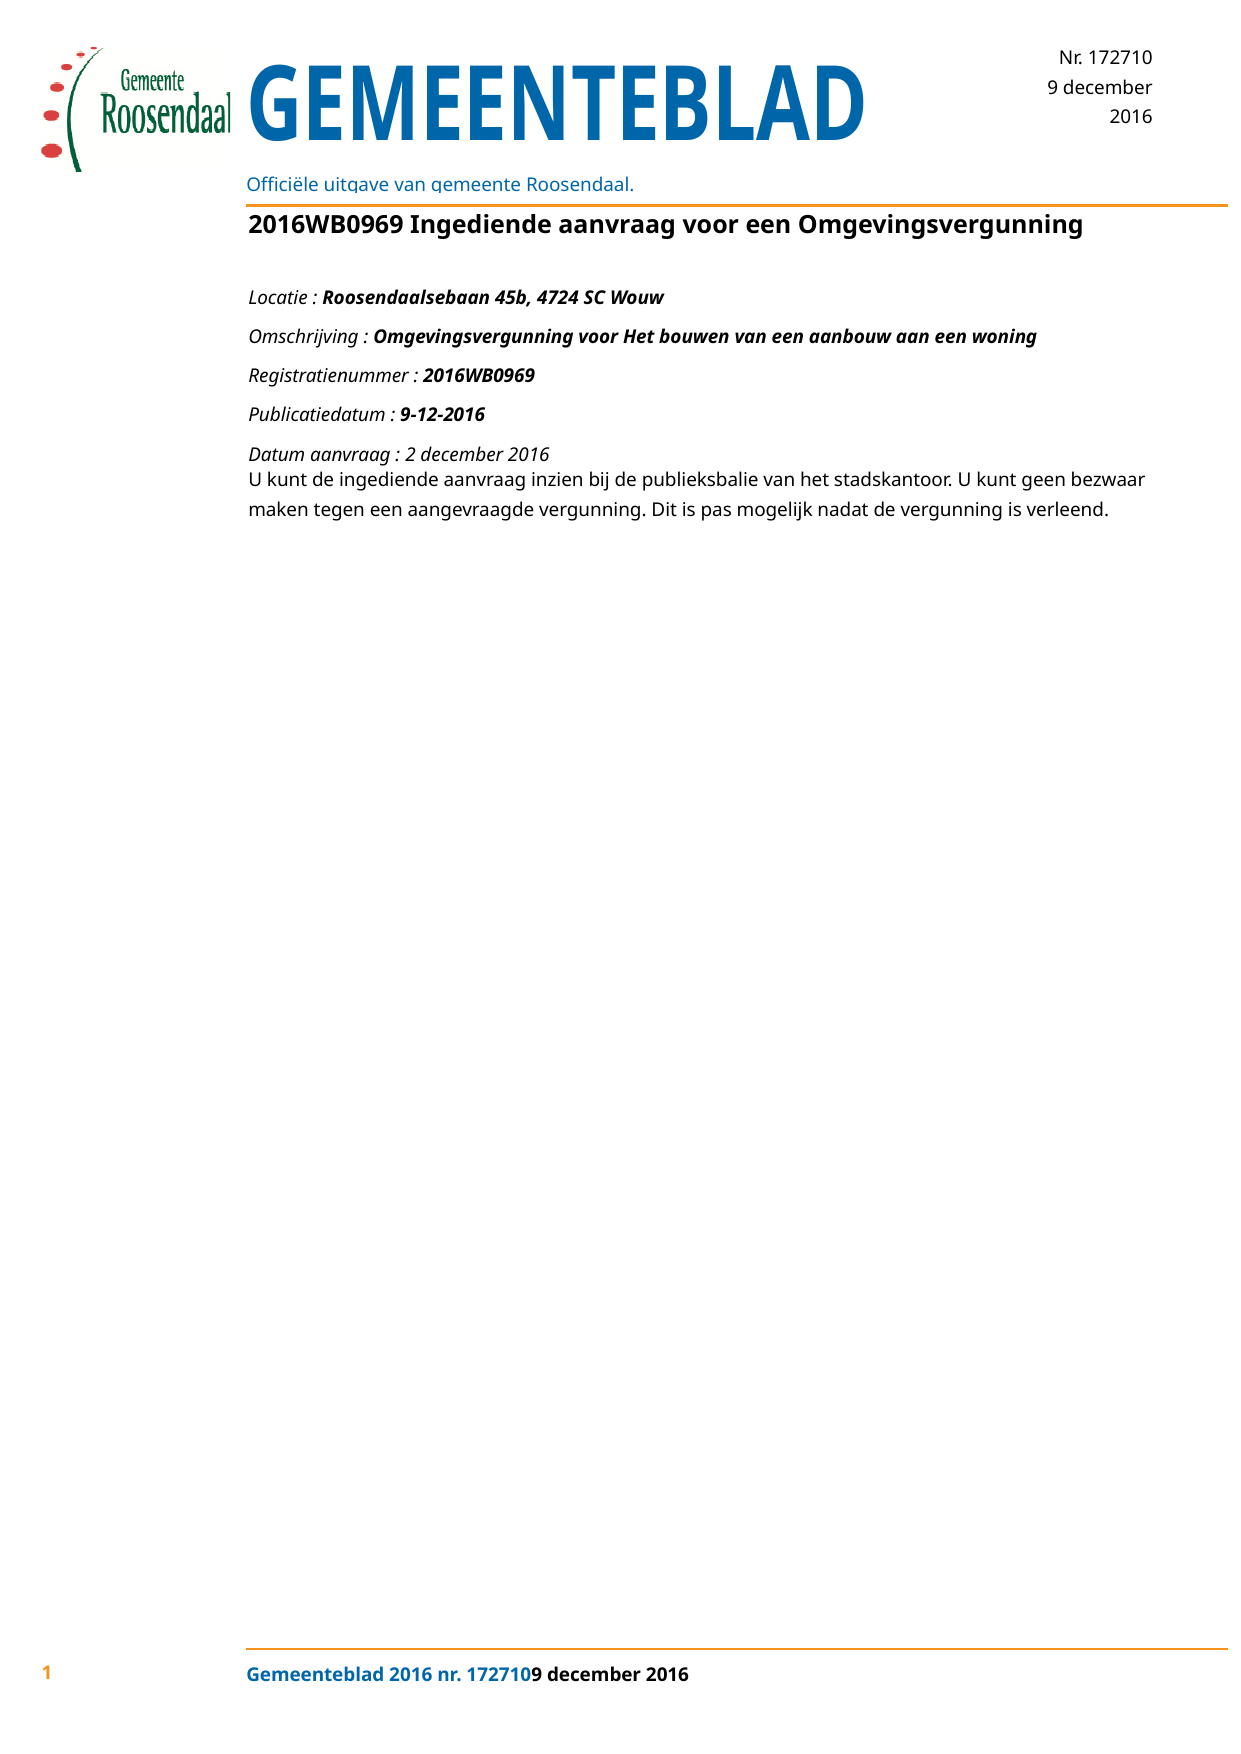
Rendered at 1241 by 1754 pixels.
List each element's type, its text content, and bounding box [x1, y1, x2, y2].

text Datum aanvraag : 2 december 2016 [248, 441, 1152, 467]
text 2016WB0969 Ingediende aanvraag voor een Omgevingsvergunning [248, 207, 1152, 241]
picture [41, 47, 231, 172]
text Registratienummer : 2016WB0969 [248, 362, 1152, 388]
text Locatie : Roosendaalsebaan 45b, 4724 SC Wouw [248, 284, 1152, 309]
text U kunt de ingediende aanvraag inzien bij de publieksbalie van het stadskantoor. U kunt geen bezwaar maken tegen een aangevraagde vergunning. Dit is pas mogelijk nadat de vergunning is verleend. [248, 467, 1152, 522]
text Publicatiedatum : 9-12-2016 [248, 402, 1152, 427]
text Omschrijving : Omgevingsvergunning voor Het bouwen van een aanbouw aan een woning [248, 323, 1152, 349]
